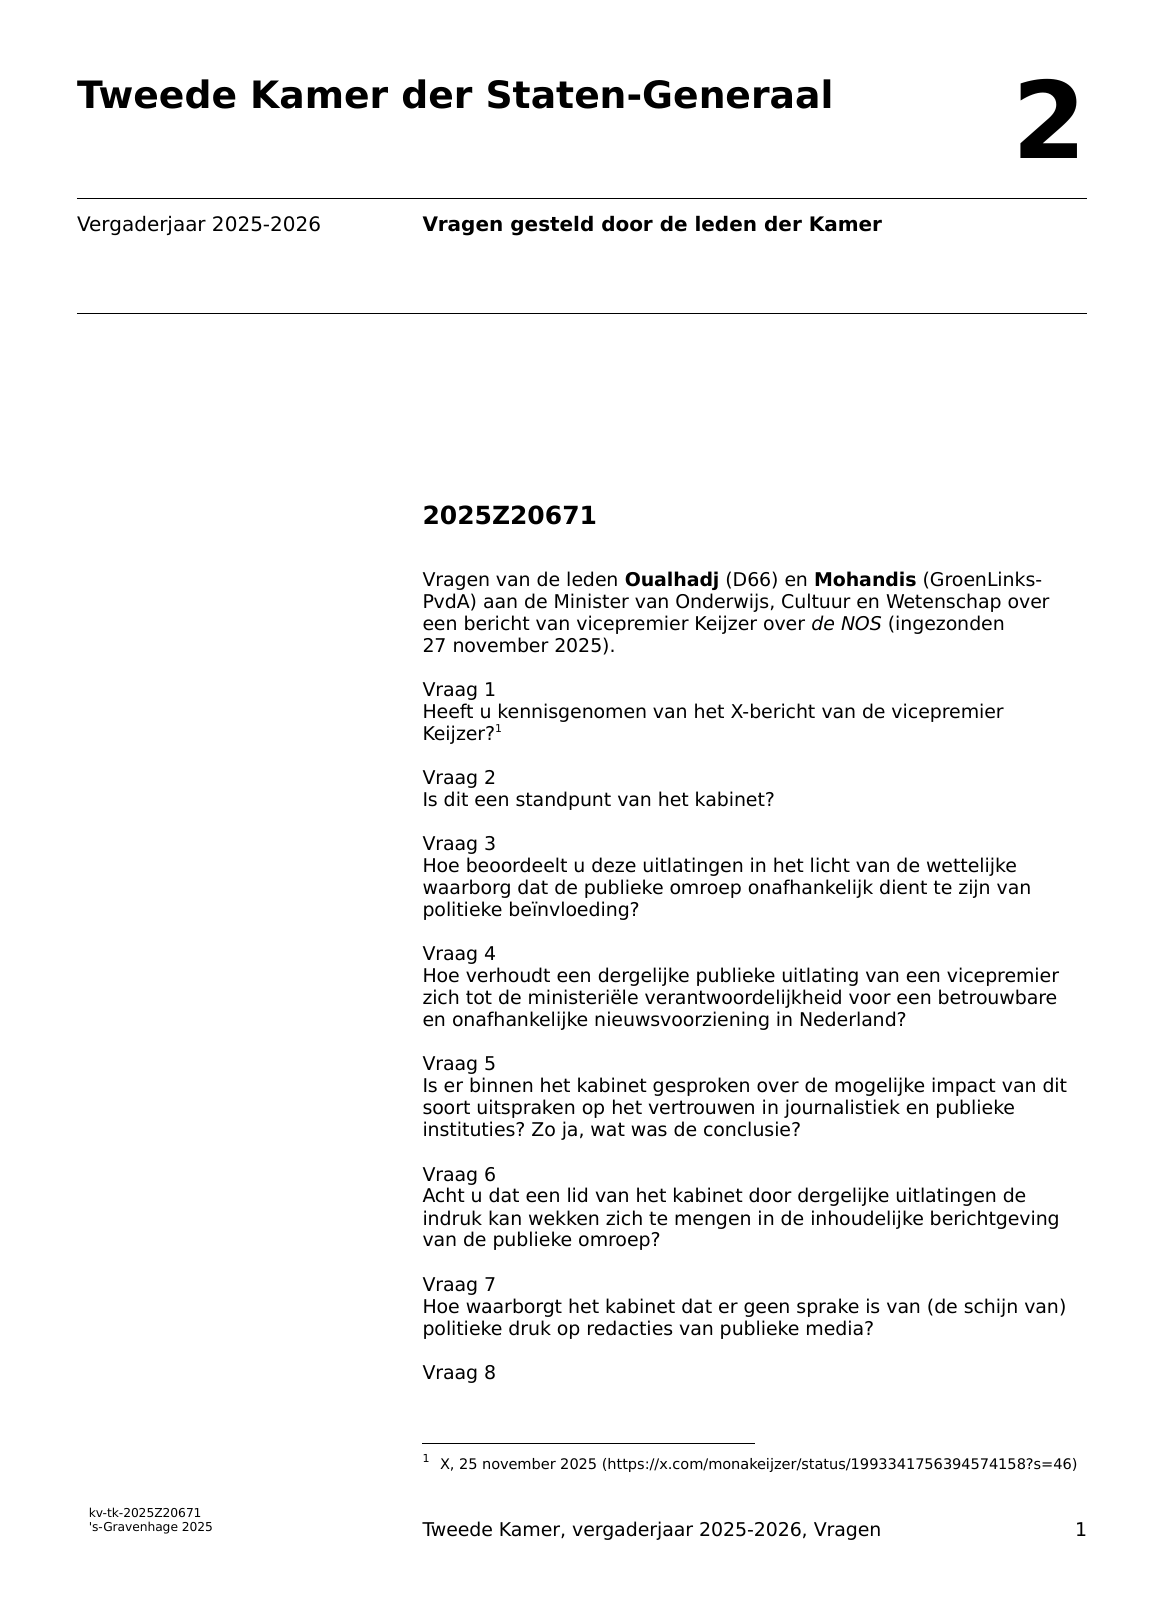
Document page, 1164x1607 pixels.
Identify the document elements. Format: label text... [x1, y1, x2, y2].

text Vraag 2 [422, 767, 1087, 789]
text Heeft u kennisgenomen van het X-bericht van de vicepremier Keijzer? [422, 701, 1087, 745]
text X, 25 november 2025 (https://x.com/monakeijzer/status/1993341756394574158?s=46) [422, 1452, 1087, 1474]
text Vraag 1 [422, 679, 1087, 701]
table_header 2 [886, 59, 1087, 198]
text Vraag 6 [422, 1163, 1087, 1185]
table_cell Vragen gesteld door de leden der Kamer [422, 199, 1087, 313]
text 's-Gravenhage 2025 [88, 1520, 323, 1534]
text Hoe waarborgt het kabinet dat er geen sprake is van (de schijn van) politieke druk op redacties van publieke media? [422, 1296, 1087, 1339]
table_header Tweede Kamer der Staten-Generaal [77, 59, 886, 198]
text Vraag 7 [422, 1273, 1087, 1296]
text Vraag 4 [422, 943, 1087, 965]
text Vraag 8 [422, 1362, 1087, 1384]
text Vraag 5 [422, 1053, 1087, 1075]
text Is er binnen het kabinet gesproken over de mogelijke impact van dit soort uitspraken op het vertrouwen in journalistiek en publieke instituties? Zo ja, wat was de conclusie? [422, 1075, 1087, 1141]
text 2025Z20671 [422, 501, 1087, 531]
table_cell Vergaderjaar 2025-2026 [77, 199, 422, 313]
text Hoe beoordeelt u deze uitlatingen in het licht van de wettelijke waarborg dat de publieke omroep onafhankelijk dient te zijn van politieke beïnvloeding? [422, 855, 1087, 921]
text Vragen van de leden Oualhadj (D66) en Mohandis (GroenLinks-PvdA) aan de Minister van Onderwijs, Cultuur en Wetenschap over een bericht van vicepremier Keijzer over de NOS (ingezonden 27 november 2025). [422, 569, 1087, 657]
text Vraag 3 [422, 833, 1087, 855]
text Hoe verhoudt een dergelijke publieke uitlating van een vicepremier zich tot de ministeriële verantwoordelijkheid voor een betrouwbare en onafhankelijke nieuwsvoorziening in Nederland? [422, 965, 1087, 1031]
text kv-tk-2025Z20671 [88, 1506, 323, 1520]
text Acht u dat een lid van het kabinet door dergelijke uitlatingen de indruk kan wekken zich te mengen in de inhoudelijke berichtgeving van de publieke omroep? [422, 1185, 1087, 1251]
text Is dit een standpunt van het kabinet? [422, 789, 1087, 811]
